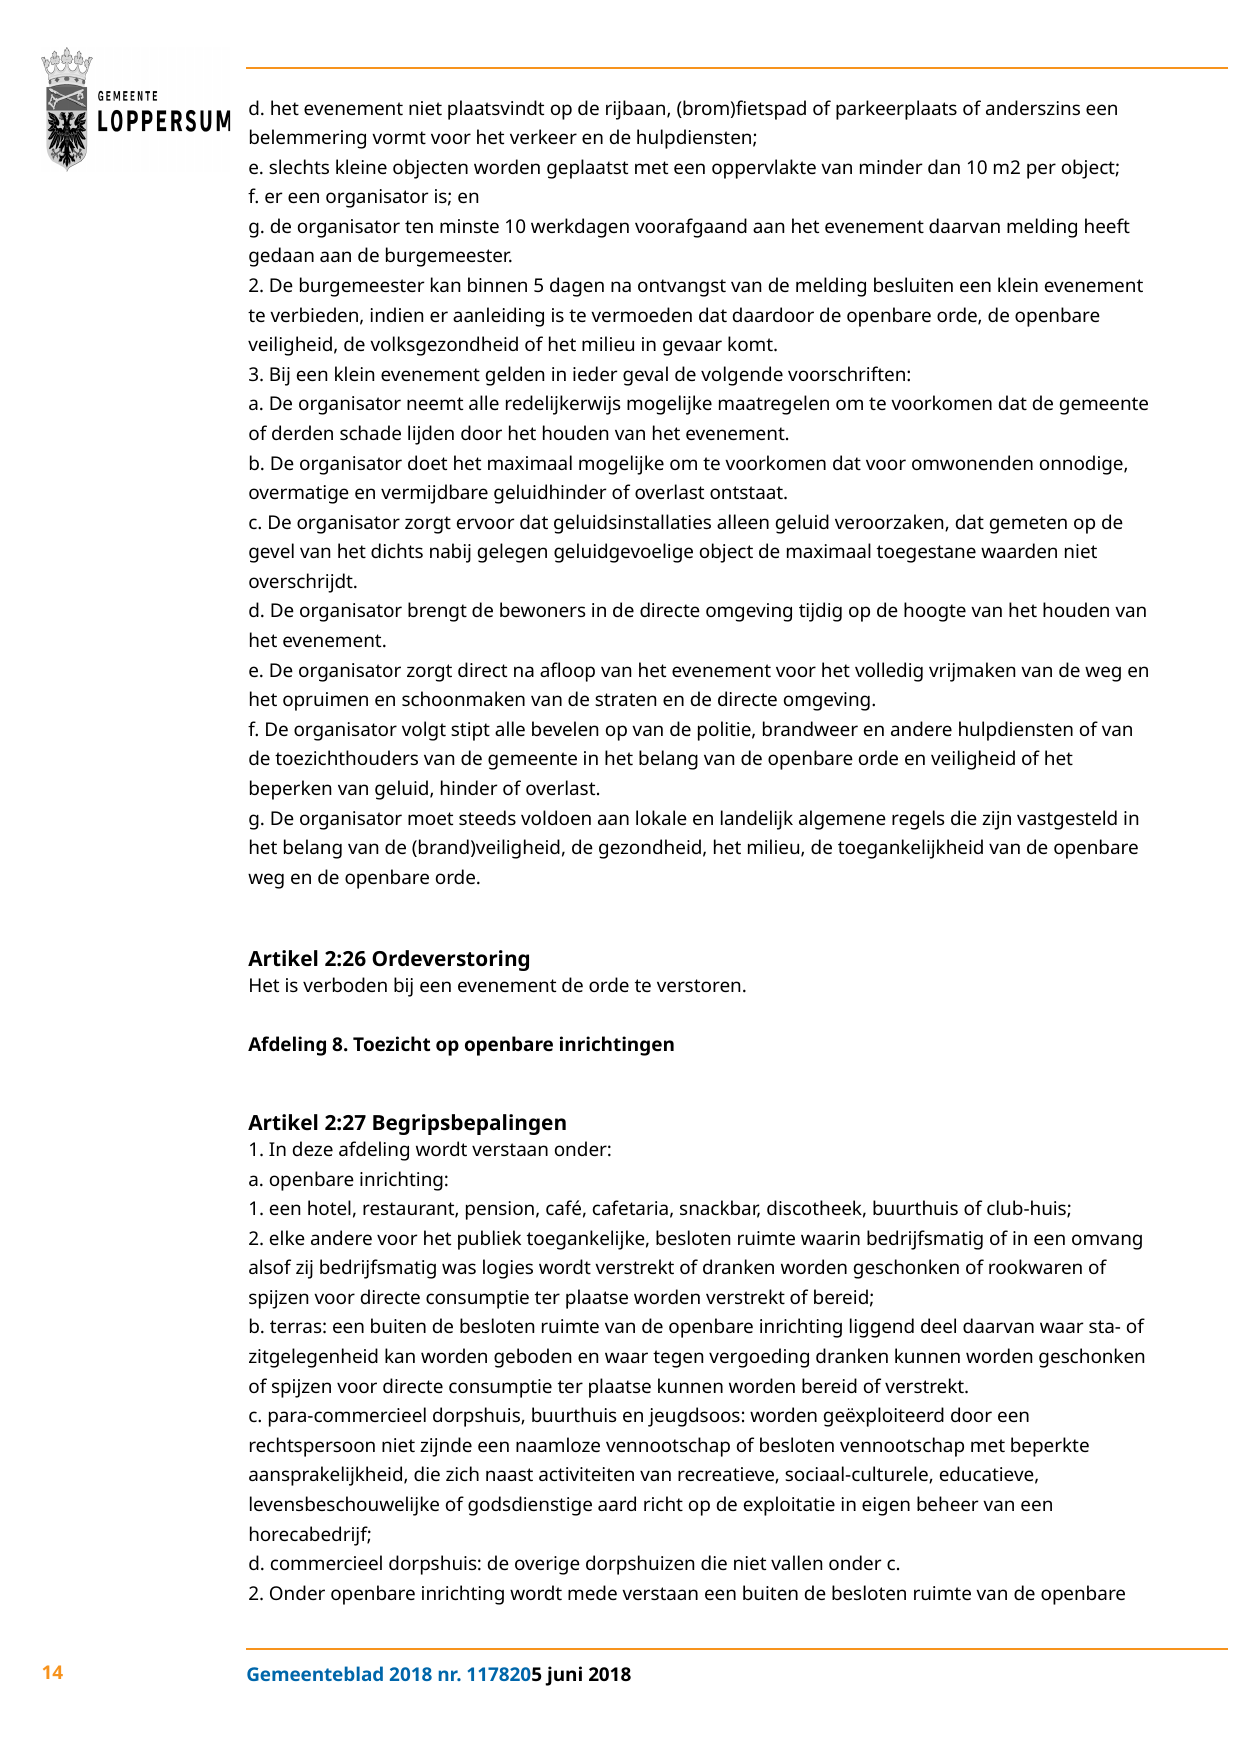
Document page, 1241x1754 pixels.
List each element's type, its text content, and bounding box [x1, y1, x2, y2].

text a. De organisator neemt alle redelijkerwijs mogelijke maatregelen om te voorkomen dat de gemeente of derden schade lijden door het houden van het evenement. [248, 391, 1152, 446]
text 2. De burgemeester kan binnen 5 dagen na ontvangst van de melding besluiten een klein evenement te verbieden, indien er aanleiding is te vermoeden dat daardoor de openbare orde, de openbare veiligheid, de volksgezondheid of het milieu in gevaar komt. [248, 272, 1152, 357]
text Artikel 2:27 Begripsbepalingen [248, 1108, 1152, 1136]
text c. De organisator zorgt ervoor dat geluidsinstallaties alleen geluid veroorzaken, dat gemeten op de gevel van het dichts nabij gelegen geluidgevoelige object de maximaal toegestane waarden niet overschrijdt. [248, 509, 1152, 594]
text b. De organisator doet het maximaal mogelijke om te voorkomen dat voor omwonenden onnodige, overmatige en vermijdbare geluidhinder of overlast ontstaat. [248, 450, 1152, 505]
text c. para-commercieel dorpshuis, buurthuis en jeugdsoos: worden geëxploiteerd door een rechtspersoon niet zijnde een naamloze vennootschap of besloten vennootschap met beperkte aansprakelijkheid, die zich naast activiteiten van recreatieve, sociaal-culturele, educatieve, levensbeschouwelijke of godsdienstige aard richt op de exploitatie in eigen beheer van een horecabedrijf; [248, 1402, 1152, 1546]
text 3. Bij een klein evenement gelden in ieder geval de volgende voorschriften: [248, 361, 1152, 387]
text f. De organisator volgt stipt alle bevelen op van de politie, brandweer en andere hulpdiensten of van de toezichthouders van de gemeente in het belang van de openbare orde en veiligheid of het beperken van geluid, hinder of overlast. [248, 716, 1152, 801]
picture [41, 47, 231, 172]
text 1. een hotel, restaurant, pension, café, cafetaria, snackbar, discotheek, buurthuis of club-huis; [248, 1195, 1152, 1221]
text Afdeling 8. Toezicht op openbare inrichtingen [248, 1032, 1152, 1057]
text Artikel 2:26 Ordeverstoring [248, 944, 1152, 972]
text e. slechts kleine objecten worden geplaatst met een oppervlakte van minder dan 10 m2 per object; [248, 154, 1152, 180]
text 2. elke andere voor het publiek toegankelijke, besloten ruimte waarin bedrijfsmatig of in een omvang alsof zij bedrijfsmatig was logies wordt verstrekt of dranken worden geschonken of rookwaren of spijzen voor directe consumptie ter plaatse worden verstrekt of bereid; [248, 1225, 1152, 1310]
text f. er een organisator is; en [248, 183, 1152, 209]
text d. het evenement niet plaatsvindt op de rijbaan, (brom)fietspad of parkeerplaats of anderszins een belemmering vormt voor het verkeer en de hulpdiensten; [248, 95, 1152, 150]
text a. openbare inrichting: [248, 1166, 1152, 1191]
text g. De organisator moet steeds voldoen aan lokale en landelijk algemene regels die zijn vastgesteld in het belang van de (brand)veiligheid, de gezondheid, het milieu, de toegankelijkheid van de openbare weg en de openbare orde. [248, 805, 1152, 890]
text d. commercieel dorpshuis: de overige dorpshuizen die niet vallen onder c. [248, 1550, 1152, 1576]
text e. De organisator zorgt direct na afloop van het evenement voor het volledig vrijmaken van de weg en het opruimen en schoonmaken van de straten en de directe omgeving. [248, 657, 1152, 712]
text 1. In deze afdeling wordt verstaan onder: [248, 1136, 1152, 1162]
text Het is verboden bij een evenement de orde te verstoren. [248, 972, 1152, 998]
text b. terras: een buiten de besloten ruimte van de openbare inrichting liggend deel daarvan waar sta- of zitgelegenheid kan worden geboden en waar tegen vergoeding dranken kunnen worden geschonken of spijzen voor directe consumptie ter plaatse kunnen worden bereid of verstrekt. [248, 1314, 1152, 1398]
text 2. Onder openbare inrichting wordt mede verstaan een buiten de besloten ruimte van de openbare [248, 1580, 1152, 1606]
text g. de organisator ten minste 10 werkdagen voorafgaand aan het evenement daarvan melding heeft gedaan aan de burgemeester. [248, 213, 1152, 268]
text d. De organisator brengt de bewoners in de directe omgeving tijdig op de hoogte van het houden van het evenement. [248, 598, 1152, 653]
